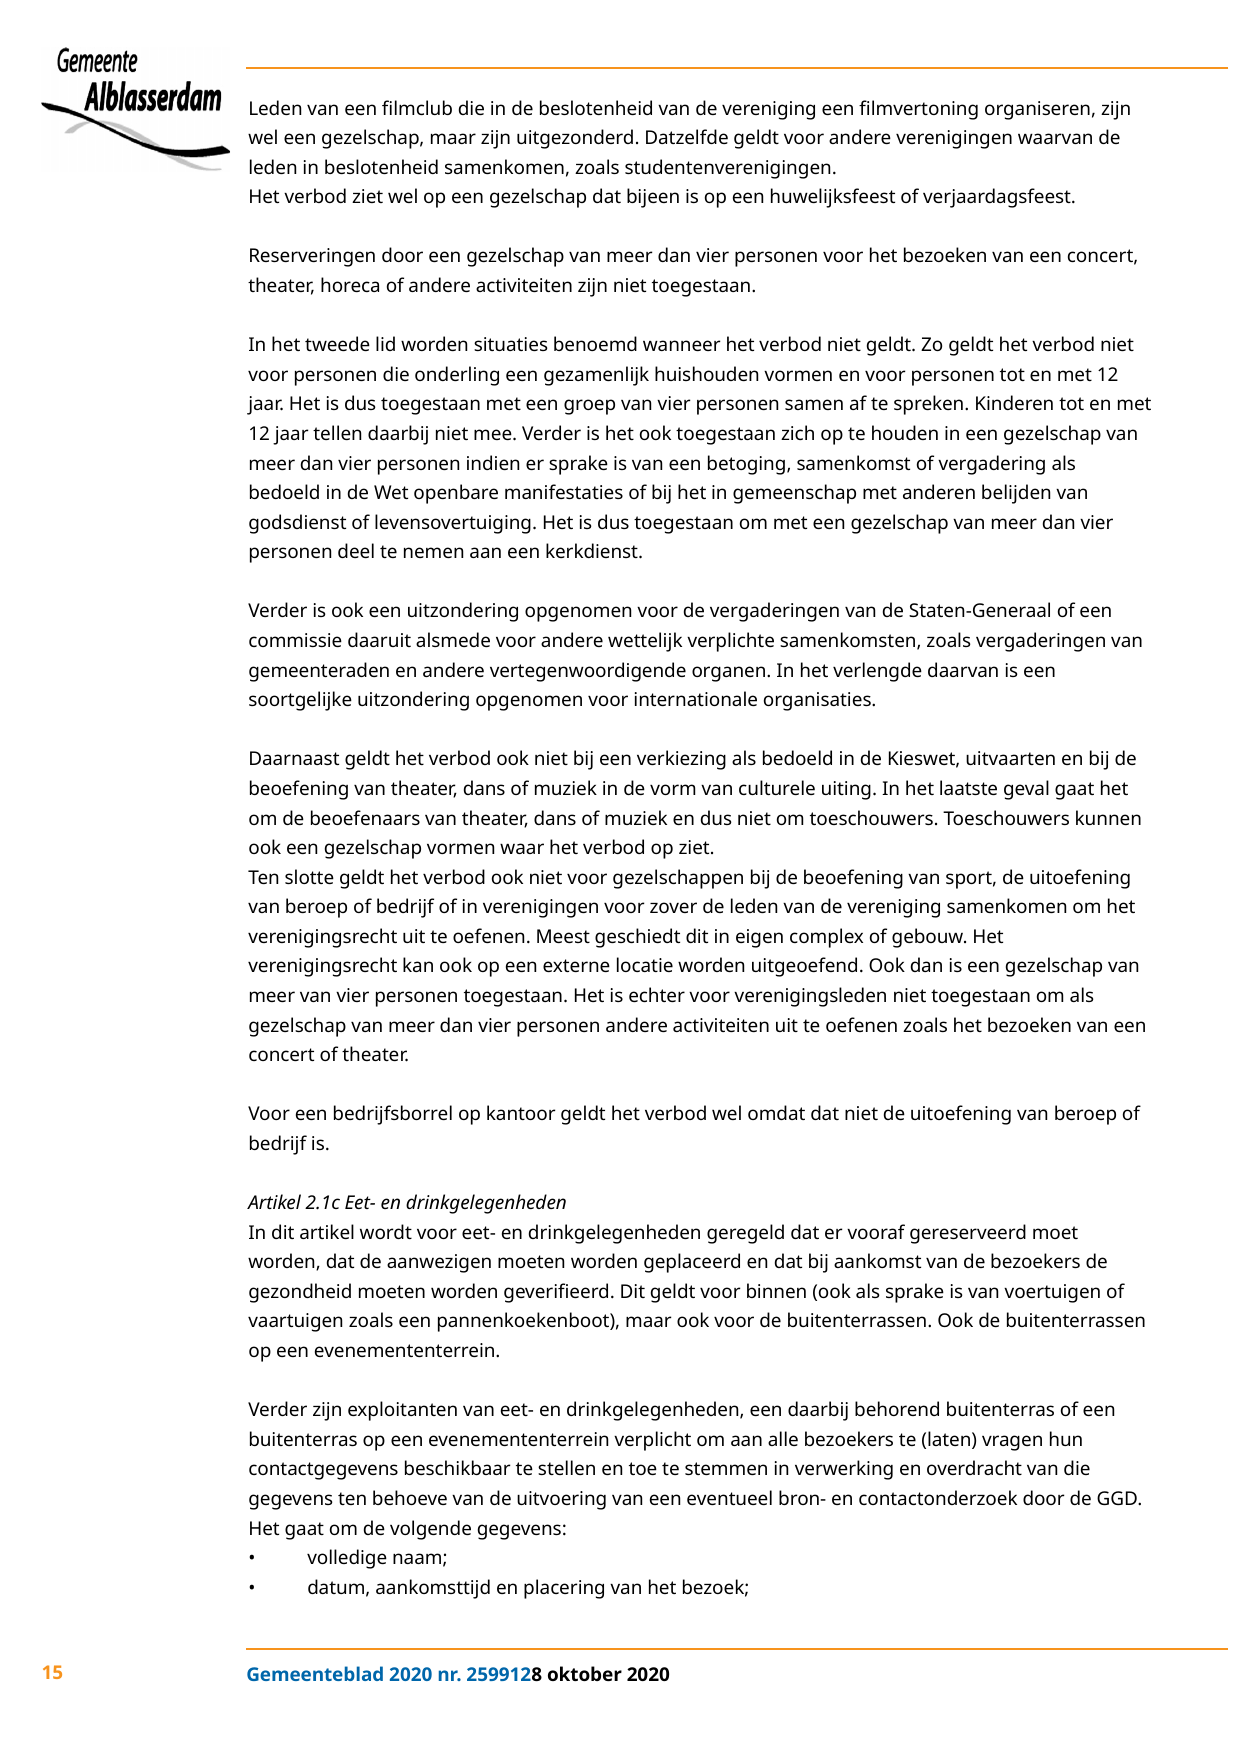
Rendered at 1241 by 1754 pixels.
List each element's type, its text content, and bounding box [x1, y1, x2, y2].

text In het tweede lid worden situaties benoemd wanneer het verbod niet geldt. Zo geldt het verbod niet voor personen die onderling een gezamenlijk huishouden vormen en voor personen tot en met 12 jaar. Het is dus toegestaan met een groep van vier personen samen af te spreken. Kinderen tot en met 12 jaar tellen daarbij niet mee. Verder is het ook toegestaan zich op te houden in een gezelschap van meer dan vier personen indien er sprake is van een betoging, samenkomst of vergadering als bedoeld in de Wet openbare manifestaties of bij het in gemeenschap met anderen belijden van godsdienst of levensovertuiging. Het is dus toegestaan om met een gezelschap van meer dan vier personen deel te nemen aan een kerkdienst. [248, 331, 1152, 564]
text Het verbod ziet wel op een gezelschap dat bijeen is op een huwelijksfeest of verjaardagsfeest. [248, 183, 1152, 209]
text Leden van een filmclub die in de beslotenheid van de vereniging een filmvertoning organiseren, zijn wel een gezelschap, maar zijn uitgezonderd. Datzelfde geldt voor andere verenigingen waarvan de leden in beslotenheid samenkomen, zoals studentenverenigingen. [248, 95, 1152, 180]
text Ten slotte geldt het verbod ook niet voor gezelschappen bij de beoefening van sport, de uitoefening van beroep of bedrijf of in verenigingen voor zover de leden van de vereniging samenkomen om het verenigingsrecht uit te oefenen. Meest geschiedt dit in eigen complex of gebouw. Het verenigingsrecht kan ook op een externe locatie worden uitgeoefend. Ook dan is een gezelschap van meer van vier personen toegestaan. Het is echter voor verenigingsleden niet toegestaan om als gezelschap van meer dan vier personen andere activiteiten uit te oefenen zoals het bezoeken van een concert of theater. [248, 864, 1152, 1067]
text Daarnaast geldt het verbod ook niet bij een verkiezing als bedoeld in de Kieswet, uitvaarten en bij de beoefening van theater, dans of muziek in de vorm van culturele uiting. In het laatste geval gaat het om de beoefenaars van theater, dans of muziek en dus niet om toeschouwers. Toeschouwers kunnen ook een gezelschap vormen waar het verbod op ziet. [248, 746, 1152, 860]
text Verder is ook een uitzondering opgenomen voor de vergaderingen van de Staten-Generaal of een commissie daaruit alsmede voor andere wettelijk verplichte samenkomsten, zoals vergaderingen van gemeenteraden en andere vertegenwoordigende organen. In het verlengde daarvan is een soortgelijke uitzondering opgenomen voor internationale organisaties. [248, 598, 1152, 712]
text Verder zijn exploitanten van eet- en drinkgelegenheden, een daarbij behorend buitenterras of een buitenterras op een evenemententerrein verplicht om aan alle bezoekers te (laten) vragen hun contactgegevens beschikbaar te stellen en toe te stemmen in verwerking en overdracht van die gegevens ten behoeve van de uitvoering van een eventueel bron- en contactonderzoek door de GGD. Het gaat om de volgende gegevens: [248, 1396, 1152, 1541]
list datum, aankomsttijd en placering van het bezoek; [248, 1574, 1152, 1600]
text Reserveringen door een gezelschap van meer dan vier personen voor het bezoeken van een concert, theater, horeca of andere activiteiten zijn niet toegestaan. [248, 243, 1152, 298]
picture [41, 47, 231, 172]
text Artikel 2.1c Eet- en drinkgelegenheden [248, 1189, 1152, 1215]
list volledige naam; [248, 1544, 1152, 1570]
text Voor een bedrijfsborrel op kantoor geldt het verbod wel omdat dat niet de uitoefening van beroep of bedrijf is. [248, 1101, 1152, 1156]
text In dit artikel wordt voor eet- en drinkgelegenheden geregeld dat er vooraf gereserveerd moet worden, dat de aanwezigen moeten worden geplaceerd en dat bij aankomst van de bezoekers de gezondheid moeten worden geverifieerd. Dit geldt voor binnen (ook als sprake is van voertuigen of vaartuigen zoals een pannenkoekenboot), maar ook voor de buitenterrassen. Ook de buitenterrassen op een evenemententerrein. [248, 1219, 1152, 1363]
